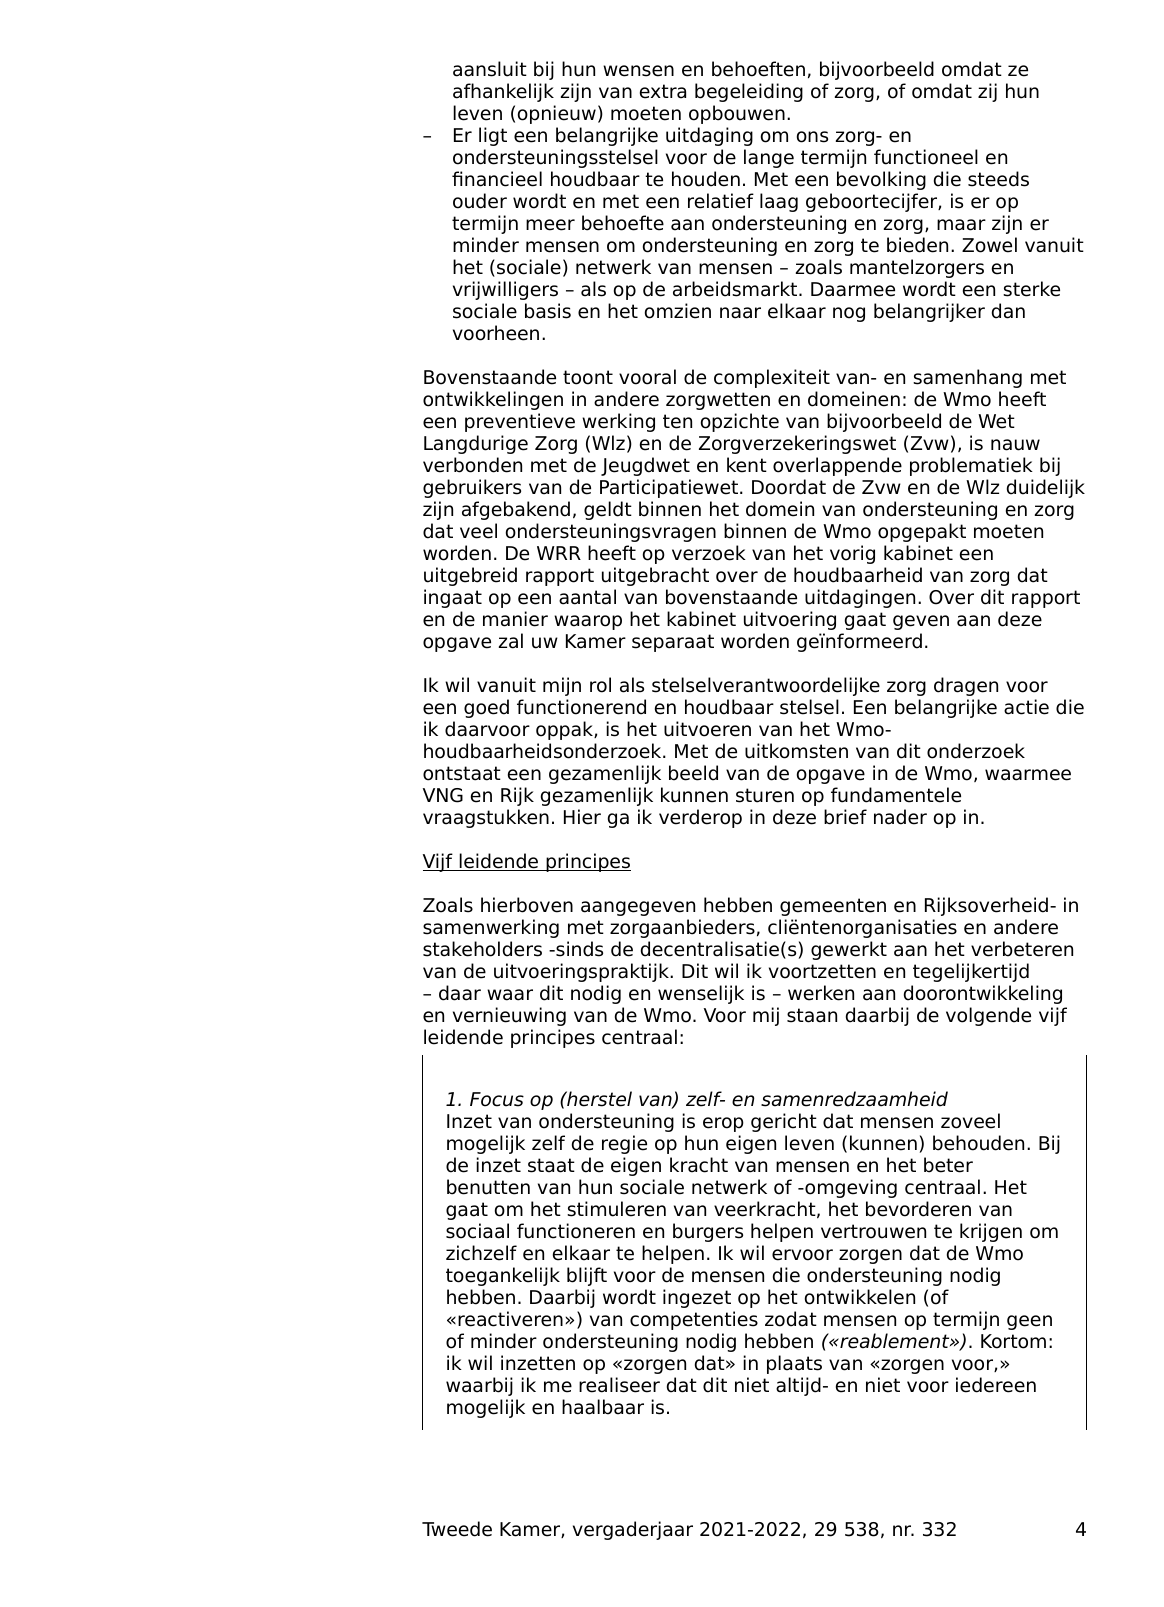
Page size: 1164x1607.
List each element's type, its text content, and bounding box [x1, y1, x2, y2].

subtitle Vijf leidende principes [422, 851, 1087, 873]
text Ik wil vanuit mijn rol als stelselverantwoordelijke zorg dragen voor een goed functionerend en houdbaar stelsel. Een belangrijke actie die ik daarvoor oppak, is het uitvoeren van het Wmo-houdbaarheidsonderzoek. Met de uitkomsten van dit onderzoek ontstaat een gezamenlijk beeld van de opgave in de Wmo, waarmee VNG en Rijk gezamenlijk kunnen sturen op fundamentele vraagstukken. Hier ga ik verderop in deze brief nader op in. [422, 675, 1087, 829]
text aansluit bij hun wensen en behoeften, bijvoorbeeld omdat ze afhankelijk zijn van extra begeleiding of zorg, of omdat zij hun leven (opnieuw) moeten opbouwen. [422, 59, 1087, 125]
text – Er ligt een belangrijke uitdaging om ons zorg- en ondersteuningsstelsel voor de lange termijn functioneel en financieel houdbaar te houden. Met een bevolking die steeds ouder wordt en met een relatief laag geboortecijfer, is er op termijn meer behoefte aan ondersteuning en zorg, maar zijn er minder mensen om ondersteuning en zorg te bieden. Zowel vanuit het (sociale) netwerk van mensen – zoals mantelzorgers en vrijwilligers – als op de arbeidsmarkt. Daarmee wordt een sterke sociale basis en het omzien naar elkaar nog belangrijker dan voorheen. [422, 125, 1087, 345]
text Zoals hierboven aangegeven hebben gemeenten en Rijksoverheid- in samenwerking met zorgaanbieders, cliëntenorganisaties en andere stakeholders -sinds de decentralisatie(s) gewerkt aan het verbeteren van de uitvoeringspraktijk. Dit wil ik voortzetten en tegelijkertijd – daar waar dit nodig en wenselijk is – werken aan doorontwikkeling en vernieuwing van de Wmo. Voor mij staan daarbij de volgende vijf leidende principes centraal: [422, 895, 1087, 1049]
table_header 1. Focus op (herstel van) zelf- en samenredzaamheid Inzet van ondersteuning is erop gericht dat mensen zoveel mogelijk zelf de regie op hun eigen leven (kunnen) behouden. Bij de inzet staat de eigen kracht van mensen en het beter benutten van hun sociale netwerk of -omgeving centraal. Het gaat om het stimuleren van veerkracht, het bevorderen van sociaal functioneren en burgers helpen vertrouwen te krijgen om zichzelf en elkaar te helpen. Ik wil ervoor zorgen dat de Wmo toegankelijk blijft voor de mensen die ondersteuning nodig hebben. Daarbij wordt ingezet op het ontwikkelen (of «reactiveren») van competenties zodat mensen op termijn geen of minder ondersteuning nodig hebben («reablement»). Kortom: ik wil inzetten op «zorgen dat» in plaats van «zorgen voor,» waarbij ik me realiseer dat dit niet altijd- en niet voor iedereen mogelijk en haalbaar is. [423, 1055, 1086, 1430]
text Bovenstaande toont vooral de complexiteit van- en samenhang met ontwikkelingen in andere zorgwetten en domeinen: de Wmo heeft een preventieve werking ten opzichte van bijvoorbeeld de Wet Langdurige Zorg (Wlz) en de Zorgverzekeringswet (Zvw), is nauw verbonden met de Jeugdwet en kent overlappende problematiek bij gebruikers van de Participatiewet. Doordat de Zvw en de Wlz duidelijk zijn afgebakend, geldt binnen het domein van ondersteuning en zorg dat veel ondersteuningsvragen binnen de Wmo opgepakt moeten worden. De WRR heeft op verzoek van het vorig kabinet een uitgebreid rapport uitgebracht over de houdbaarheid van zorg dat ingaat op een aantal van bovenstaande uitdagingen. Over dit rapport en de manier waarop het kabinet uitvoering gaat geven aan deze opgave zal uw Kamer separaat worden geïnformeerd. [422, 367, 1087, 653]
